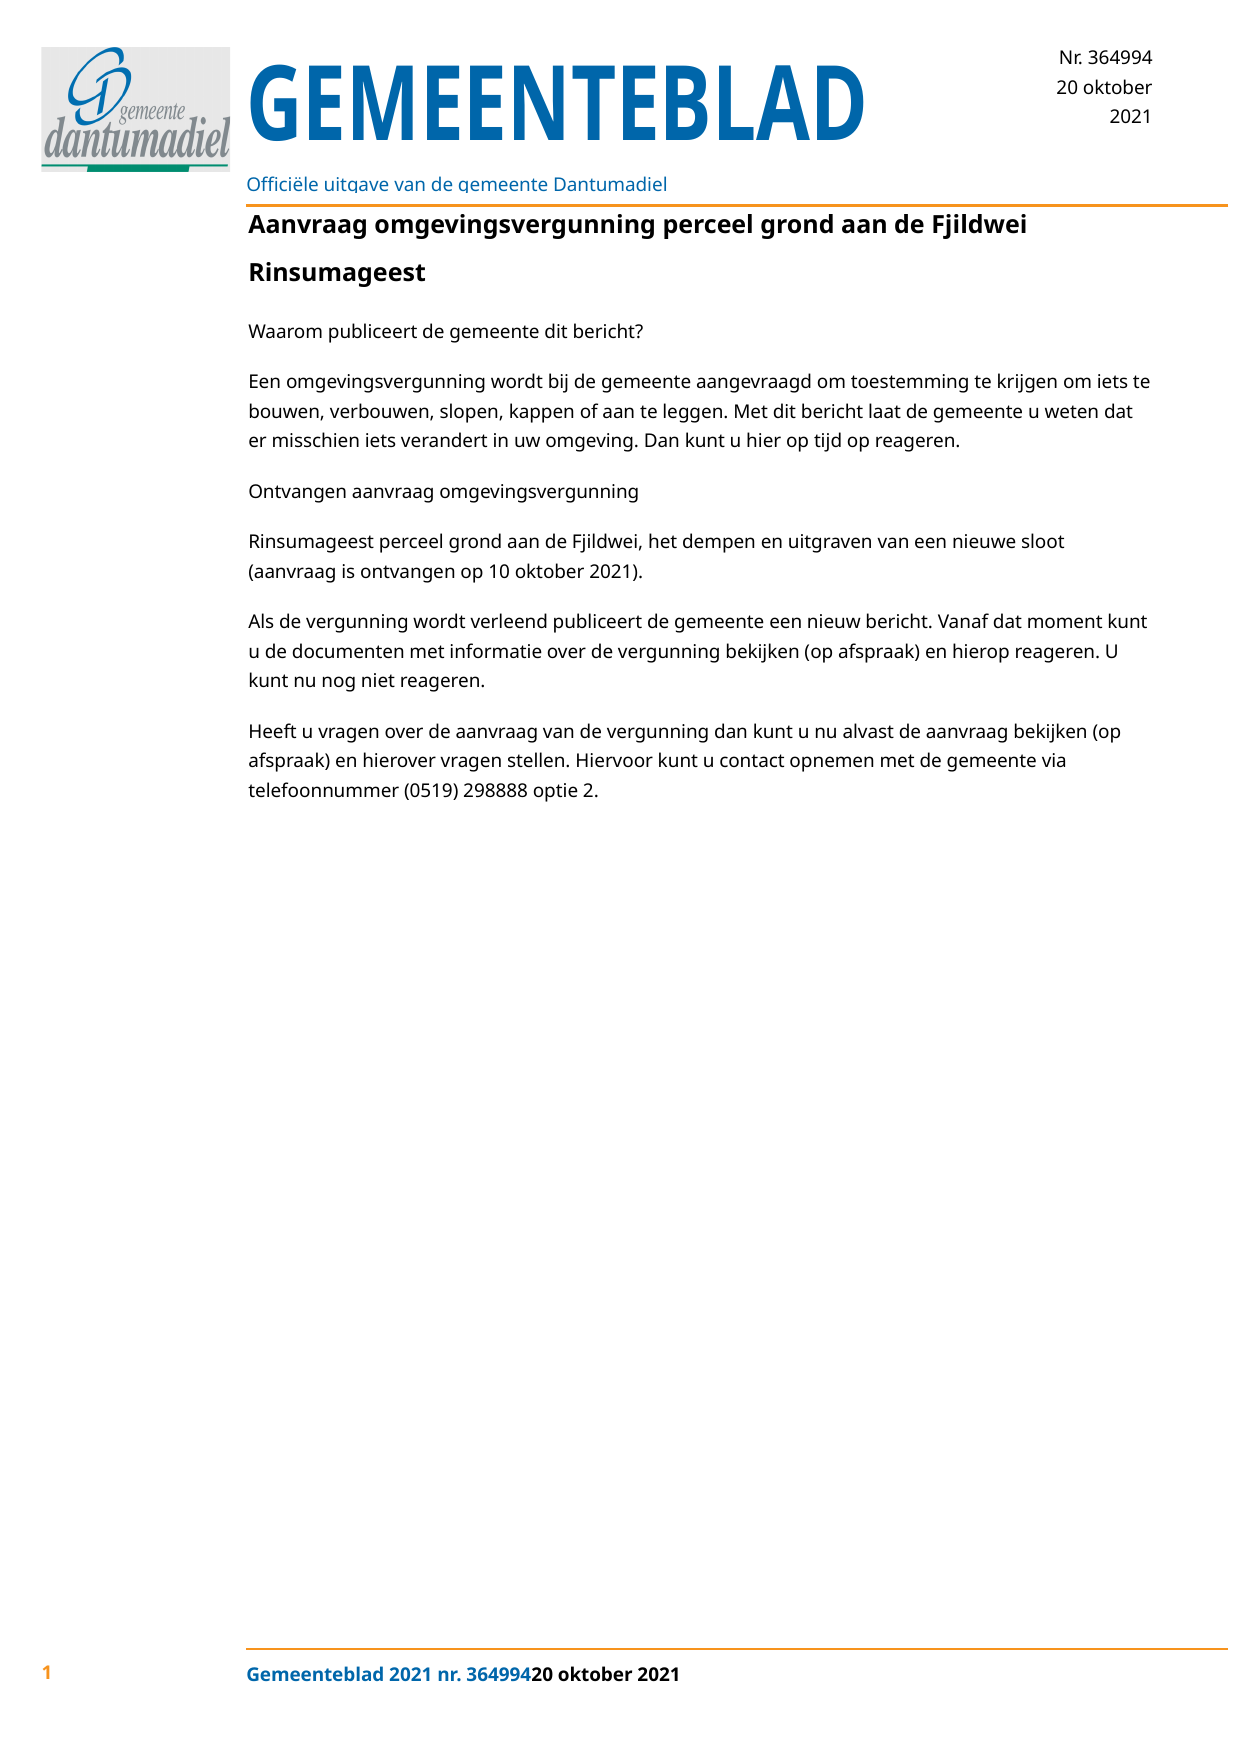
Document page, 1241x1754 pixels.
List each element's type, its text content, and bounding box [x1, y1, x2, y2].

text Waarom publiceert de gemeente dit bericht? [248, 318, 1152, 344]
text Een omgevingsvergunning wordt bij de gemeente aangevraagd om toestemming te krijgen om iets te bouwen, verbouwen, slopen, kappen of aan te leggen. Met dit bericht laat de gemeente u weten dat er misschien iets verandert in uw omgeving. Dan kunt u hier op tijd op reageren. [248, 368, 1152, 453]
text Rinsumageest perceel grond aan de Fjildwei, het dempen en uitgraven van een nieuwe sloot (aanvraag is ontvangen op 10 oktober 2021). [248, 528, 1152, 584]
text Ontvangen aanvraag omgevingsvergunning [248, 478, 1152, 504]
text Heeft u vragen over de aanvraag van de vergunning dan kunt u nu alvast de aanvraag bekijken (op afspraak) en hierover vragen stellen. Hiervoor kunt u contact opnemen met de gemeente via telefoonnummer (0519) 298888 optie 2. [248, 718, 1152, 803]
text Als de vergunning wordt verleend publiceert de gemeente een nieuw bericht. Vanaf dat moment kunt u de documenten met informatie over de vergunning bekijken (op afspraak) en hierop reageren. U kunt nu nog niet reageren. [248, 608, 1152, 693]
text Aanvraag omgevingsvergunning perceel grond aan de Fjildwei Rinsumageest [248, 207, 1152, 288]
picture [41, 47, 231, 172]
